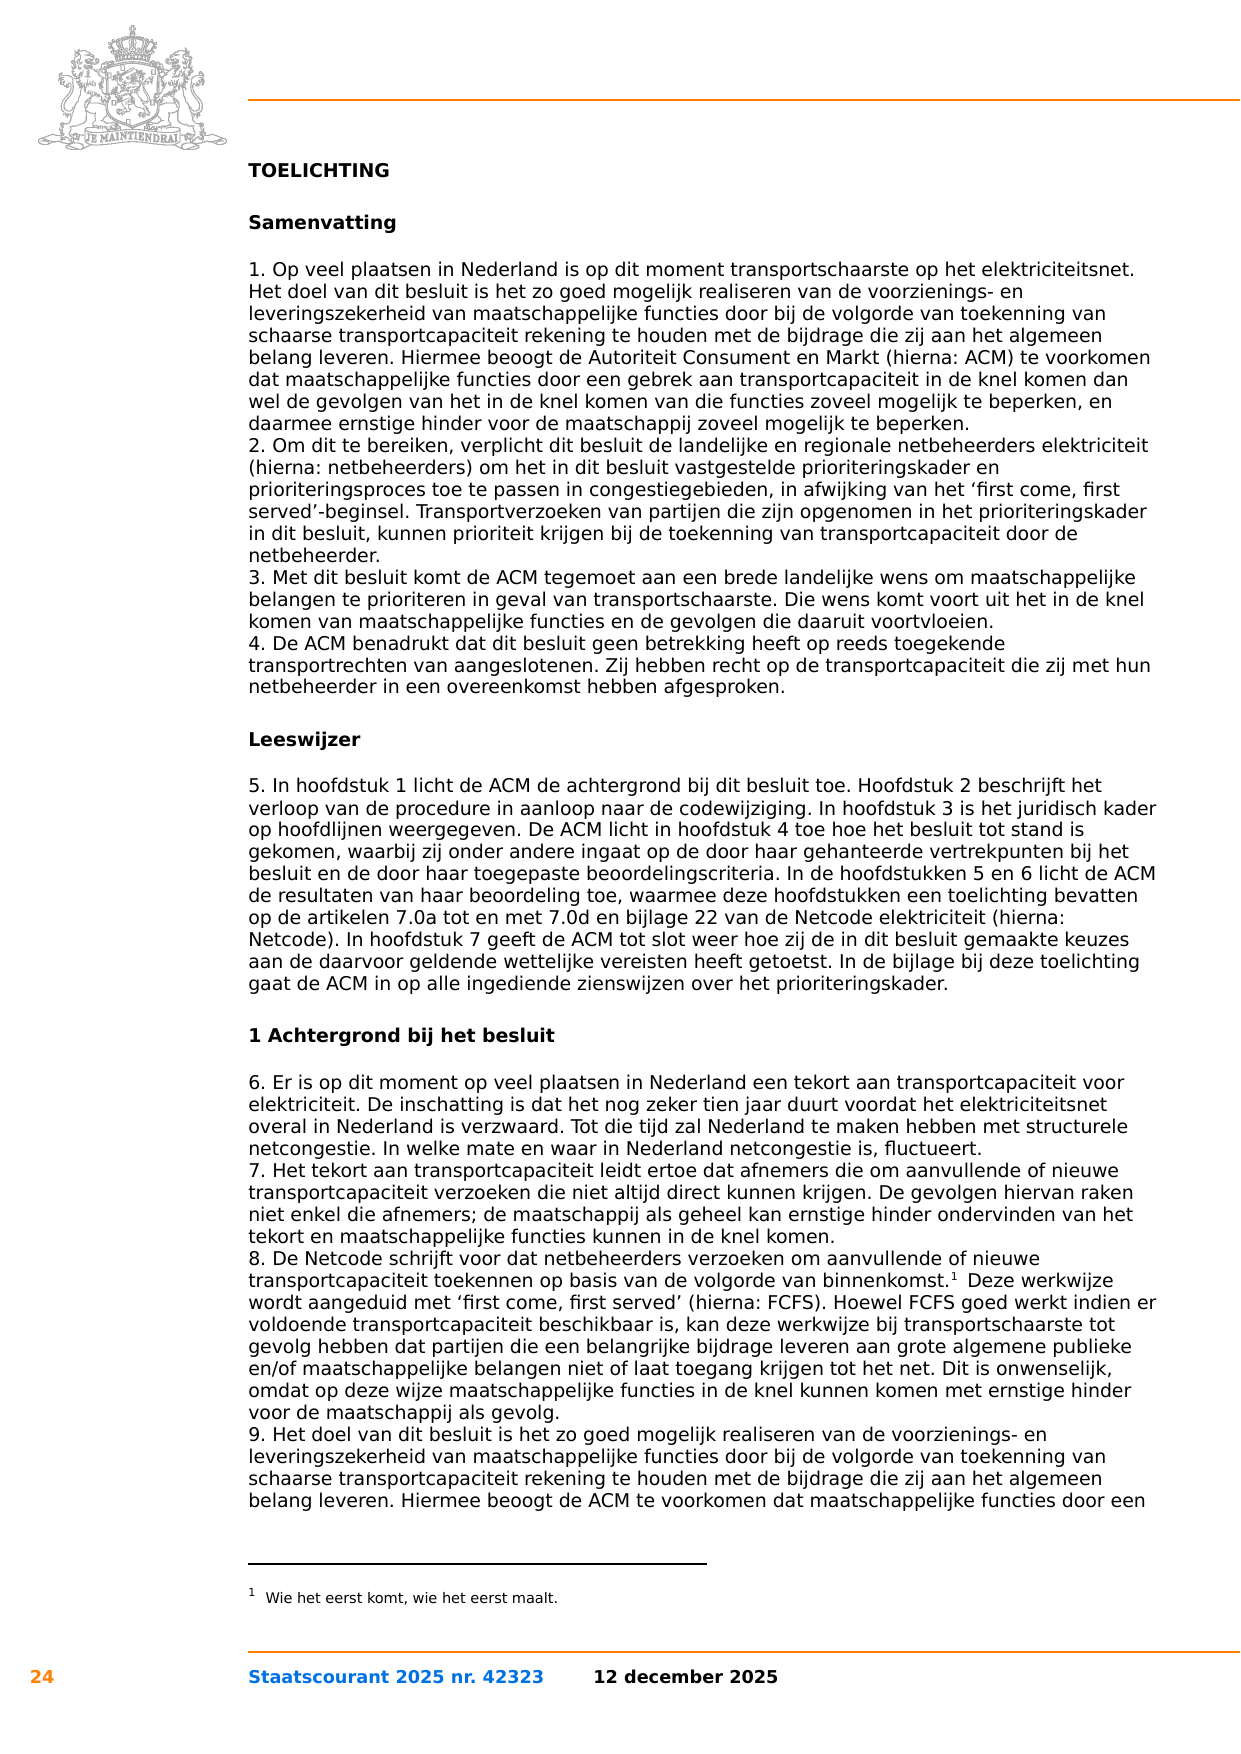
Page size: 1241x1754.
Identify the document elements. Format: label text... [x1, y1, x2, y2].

subtitle Leeswijzer [248, 728, 1163, 750]
text 9. Het doel van dit besluit is het zo goed mogelijk realiseren van de voorzienings- en leveringszekerheid van maatschappelijke functies door bij de volgorde van toekenning van schaarse transportcapaciteit rekening te houden met de bijdrage die zij aan het algemeen belang leveren. Hiermee beoogt de ACM te voorkomen dat maatschappelijke functies door een [248, 1424, 1163, 1512]
text 1. Op veel plaatsen in Nederland is op dit moment transportschaarste op het elektriciteitsnet. Het doel van dit besluit is het zo goed mogelijk realiseren van de voorzienings- en leveringszekerheid van maatschappelijke functies door bij de volgorde van toekenning van schaarse transportcapaciteit rekening te houden met de bijdrage die zij aan het algemeen belang leveren. Hiermee beoogt de Autoriteit Consument en Markt (hierna: ACM) te voorkomen dat maatschappelijke functies door een gebrek aan transportcapaciteit in de knel komen dan wel de gevolgen van het in de knel komen van die functies zoveel mogelijk te beperken, en daarmee ernstige hinder voor de maatschappij zoveel mogelijk te beperken. [248, 259, 1163, 435]
text 5. In hoofdstuk 1 licht de ACM de achtergrond bij dit besluit toe. Hoofdstuk 2 beschrijft het verloop van de procedure in aanloop naar de codewijziging. In hoofdstuk 3 is het juridisch kader op hoofdlijnen weergegeven. De ACM licht in hoofdstuk 4 toe hoe het besluit tot stand is gekomen, waarbij zij onder andere ingaat op de door haar gehanteerde vertrekpunten bij het besluit en de door haar toegepaste beoordelingscriteria. In de hoofdstukken 5 en 6 licht de ACM de resultaten van haar beoordeling toe, waarmee deze hoofdstukken een toelichting bevatten op de artikelen 7.0a tot en met 7.0d en bijlage 22 van de Netcode elektriciteit (hierna: Netcode). In hoofdstuk 7 geeft de ACM tot slot weer hoe zij de in dit besluit gemaakte keuzes aan de daarvoor geldende wettelijke vereisten heeft getoetst. In de bijlage bij deze toelichting gaat de ACM in op alle ingediende zienswijzen over het prioriteringskader. [248, 775, 1163, 995]
text 8. De Netcode schrijft voor dat netbeheerders verzoeken om aanvullende of nieuwe transportcapaciteit toekennen op basis van de volgorde van binnenkomst. Deze werkwijze wordt aangeduid met ‘first come, first served’ (hierna: FCFS). Hoewel FCFS goed werkt indien er voldoende transportcapaciteit beschikbaar is, kan deze werkwijze bij transportschaarste tot gevolg hebben dat partijen die een belangrijke bijdrage leveren aan grote algemene publieke en/of maatschappelijke belangen niet of laat toegang krijgen tot het net. Dit is onwenselijk, omdat op deze wijze maatschappelijke functies in de knel kunnen komen met ernstige hinder voor de maatschappij als gevolg. [248, 1248, 1163, 1424]
subtitle Samenvatting [248, 212, 1163, 234]
text 2. Om dit te bereiken, verplicht dit besluit de landelijke en regionale netbeheerders elektriciteit (hierna: netbeheerders) om het in dit besluit vastgestelde prioriteringskader en prioriteringsproces toe te passen in congestiegebieden, in afwijking van het ‘first come, first served’-beginsel. Transportverzoeken van partijen die zijn opgenomen in het prioriteringskader in dit besluit, kunnen prioriteit krijgen bij de toekenning van transportcapaciteit door de netbeheerder. [248, 435, 1163, 567]
text 6. Er is op dit moment op veel plaatsen in Nederland een tekort aan transportcapaciteit voor elektriciteit. De inschatting is dat het nog zeker tien jaar duurt voordat het elektriciteitsnet overal in Nederland is verzwaard. Tot die tijd zal Nederland te maken hebben met structurele netcongestie. In welke mate en waar in Nederland netcongestie is, fluctueert. [248, 1072, 1163, 1160]
subtitle 1 Achtergrond bij het besluit [248, 1025, 1163, 1047]
text Wie het eerst komt, wie het eerst maalt. [248, 1586, 1163, 1608]
text 3. Met dit besluit komt de ACM tegemoet aan een brede landelijke wens om maatschappelijke belangen te prioriteren in geval van transportschaarste. Die wens komt voort uit het in de knel komen van maatschappelijke functies en de gevolgen die daaruit voortvloeien. [248, 567, 1163, 632]
text 7. Het tekort aan transportcapaciteit leidt ertoe dat afnemers die om aanvullende of nieuwe transportcapaciteit verzoeken die niet altijd direct kunnen krijgen. De gevolgen hiervan raken niet enkel die afnemers; de maatschappij als geheel kan ernstige hinder ondervinden van het tekort en maatschappelijke functies kunnen in de knel komen. [248, 1160, 1163, 1248]
subtitle TOELICHTING [248, 160, 1163, 182]
text 4. De ACM benadrukt dat dit besluit geen betrekking heeft op reeds toegekende transportrechten van aangeslotenen. Zij hebben recht op de transportcapaciteit die zij met hun netbeheerder in een overeenkomst hebben afgesproken. [248, 632, 1163, 698]
picture [38, 25, 227, 150]
